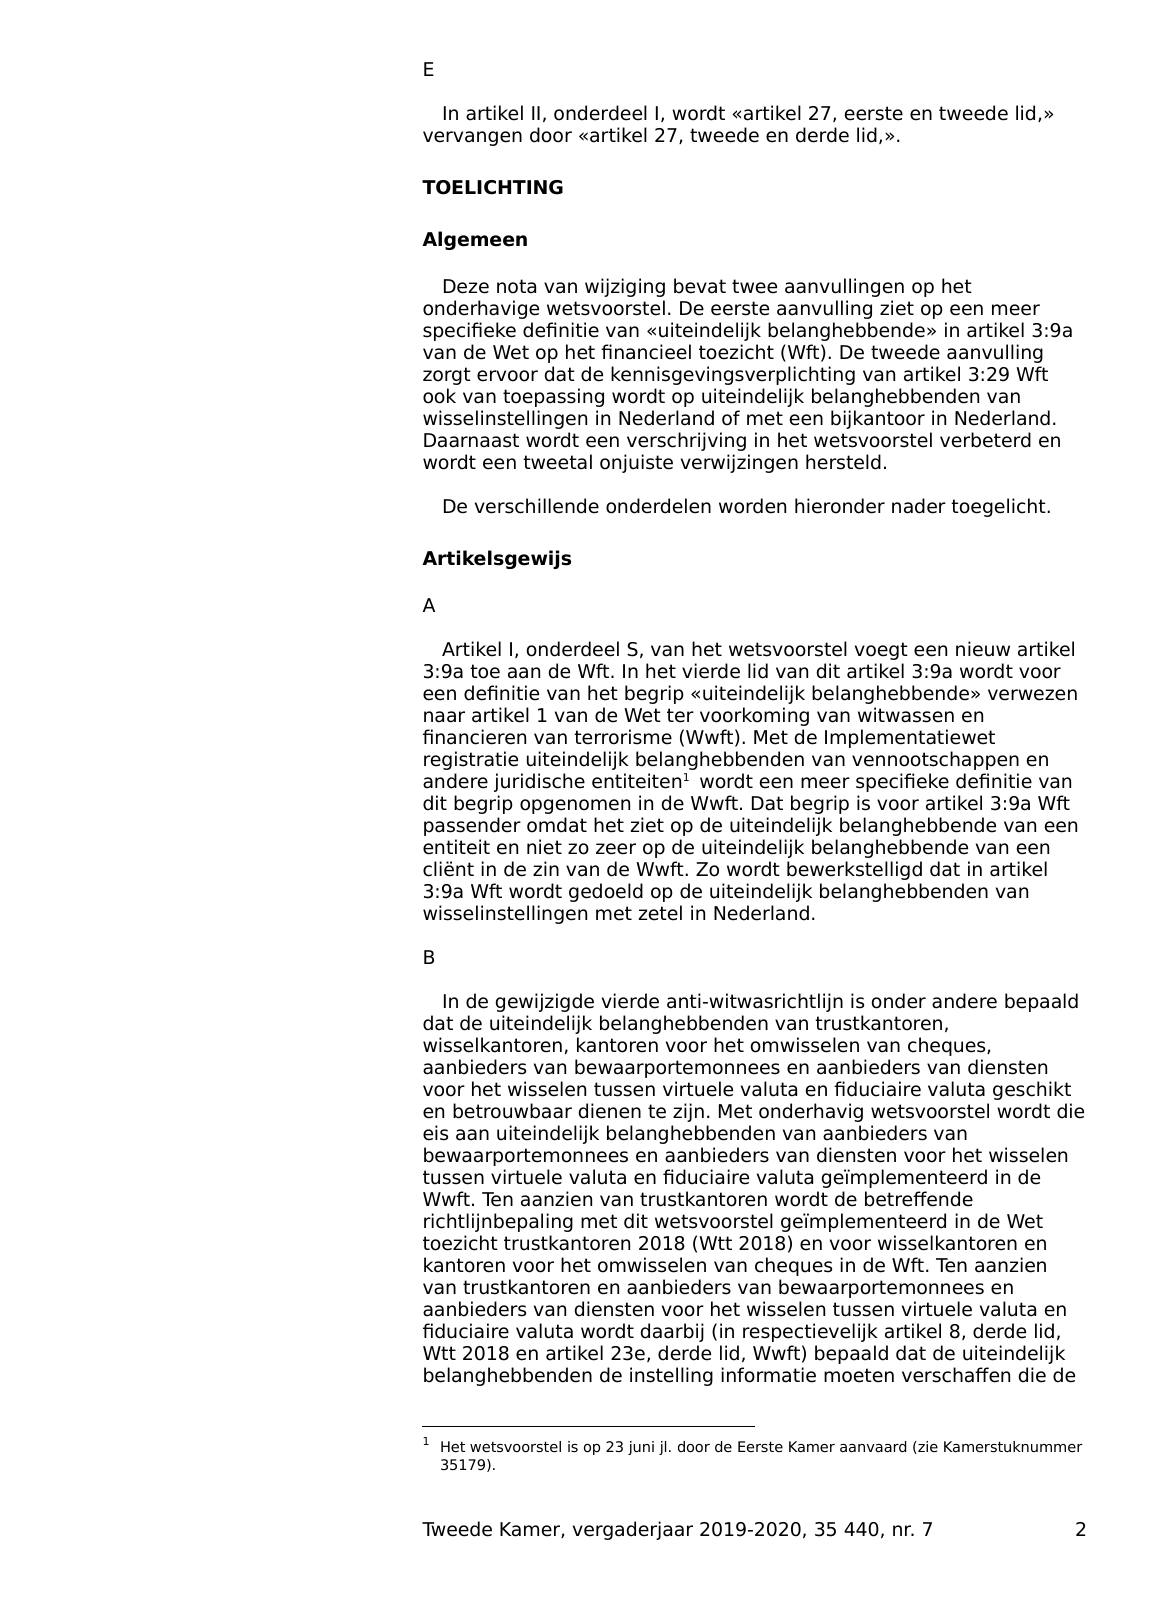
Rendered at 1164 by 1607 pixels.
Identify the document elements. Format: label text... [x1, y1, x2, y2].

subtitle A [422, 595, 1087, 617]
subtitle Artikelsgewijs [422, 548, 1087, 570]
text Deze nota van wijziging bevat twee aanvullingen op het onderhavige wetsvoorstel. De eerste aanvulling ziet op een meer specifieke definitie van «uiteindelijk belanghebbende» in artikel 3:9a van de Wet op het financieel toezicht (Wft). De tweede aanvulling zorgt ervoor dat de kennisgevingsverplichting van artikel 3:29 Wft ook van toepassing wordt op uiteindelijk belanghebbenden van wisselinstellingen in Nederland of met een bijkantoor in Nederland. Daarnaast wordt een verschrijving in het wetsvoorstel verbeterd en wordt een tweetal onjuiste verwijzingen hersteld. [422, 276, 1087, 474]
subtitle TOELICHTING [422, 177, 1087, 199]
text De verschillende onderdelen worden hieronder nader toegelicht. [422, 496, 1087, 518]
text In de gewijzigde vierde anti-witwasrichtlijn is onder andere bepaald dat de uiteindelijk belanghebbenden van trustkantoren, wisselkantoren, kantoren voor het omwisselen van cheques, aanbieders van bewaarportemonnees en aanbieders van diensten voor het wisselen tussen virtuele valuta en fiduciaire valuta geschikt en betrouwbaar dienen te zijn. Met onderhavig wetsvoorstel wordt die eis aan uiteindelijk belanghebbenden van aanbieders van bewaarportemonnees en aanbieders van diensten voor het wisselen tussen virtuele valuta en fiduciaire valuta geïmplementeerd in de Wwft. Ten aanzien van trustkantoren wordt de betreffende richtlijnbepaling met dit wetsvoorstel geïmplementeerd in de Wet toezicht trustkantoren 2018 (Wtt 2018) en voor wisselkantoren en kantoren voor het omwisselen van cheques in de Wft. Ten aanzien van trustkantoren en aanbieders van bewaarportemonnees en aanbieders van diensten voor het wisselen tussen virtuele valuta en fiduciaire valuta wordt daarbij (in respectievelijk artikel 8, derde lid, Wtt 2018 en artikel 23e, derde lid, Wwft) bepaald dat de uiteindelijk belanghebbenden de instelling informatie moeten verschaffen die de [422, 991, 1087, 1387]
text Artikel I, onderdeel S, van het wetsvoorstel voegt een nieuw artikel 3:9a toe aan de Wft. In het vierde lid van dit artikel 3:9a wordt voor een definitie van het begrip «uiteindelijk belanghebbende» verwezen naar artikel 1 van de Wet ter voorkoming van witwassen en financieren van terrorisme (Wwft). Met de Implementatiewet registratie uiteindelijk belanghebbenden van vennootschappen en andere juridische entiteiten wordt een meer specifieke definitie van dit begrip opgenomen in de Wwft. Dat begrip is voor artikel 3:9a Wft passender omdat het ziet op de uiteindelijk belanghebbende van een entiteit en niet zo zeer op de uiteindelijk belanghebbende van een cliënt in de zin van de Wwft. Zo wordt bewerkstelligd dat in artikel 3:9a Wft wordt gedoeld op de uiteindelijk belanghebbenden van wisselinstellingen met zetel in Nederland. [422, 639, 1087, 925]
subtitle B [422, 947, 1087, 969]
text In artikel II, onderdeel I, wordt «artikel 27, eerste en tweede lid,» vervangen door «artikel 27, tweede en derde lid,». [422, 103, 1087, 147]
text Het wetsvoorstel is op 23 juni jl. door de Eerste Kamer aanvaard (zie Kamerstuknummer 35179). [422, 1435, 1087, 1474]
subtitle E [422, 59, 1087, 81]
subtitle Algemeen [422, 229, 1087, 251]
